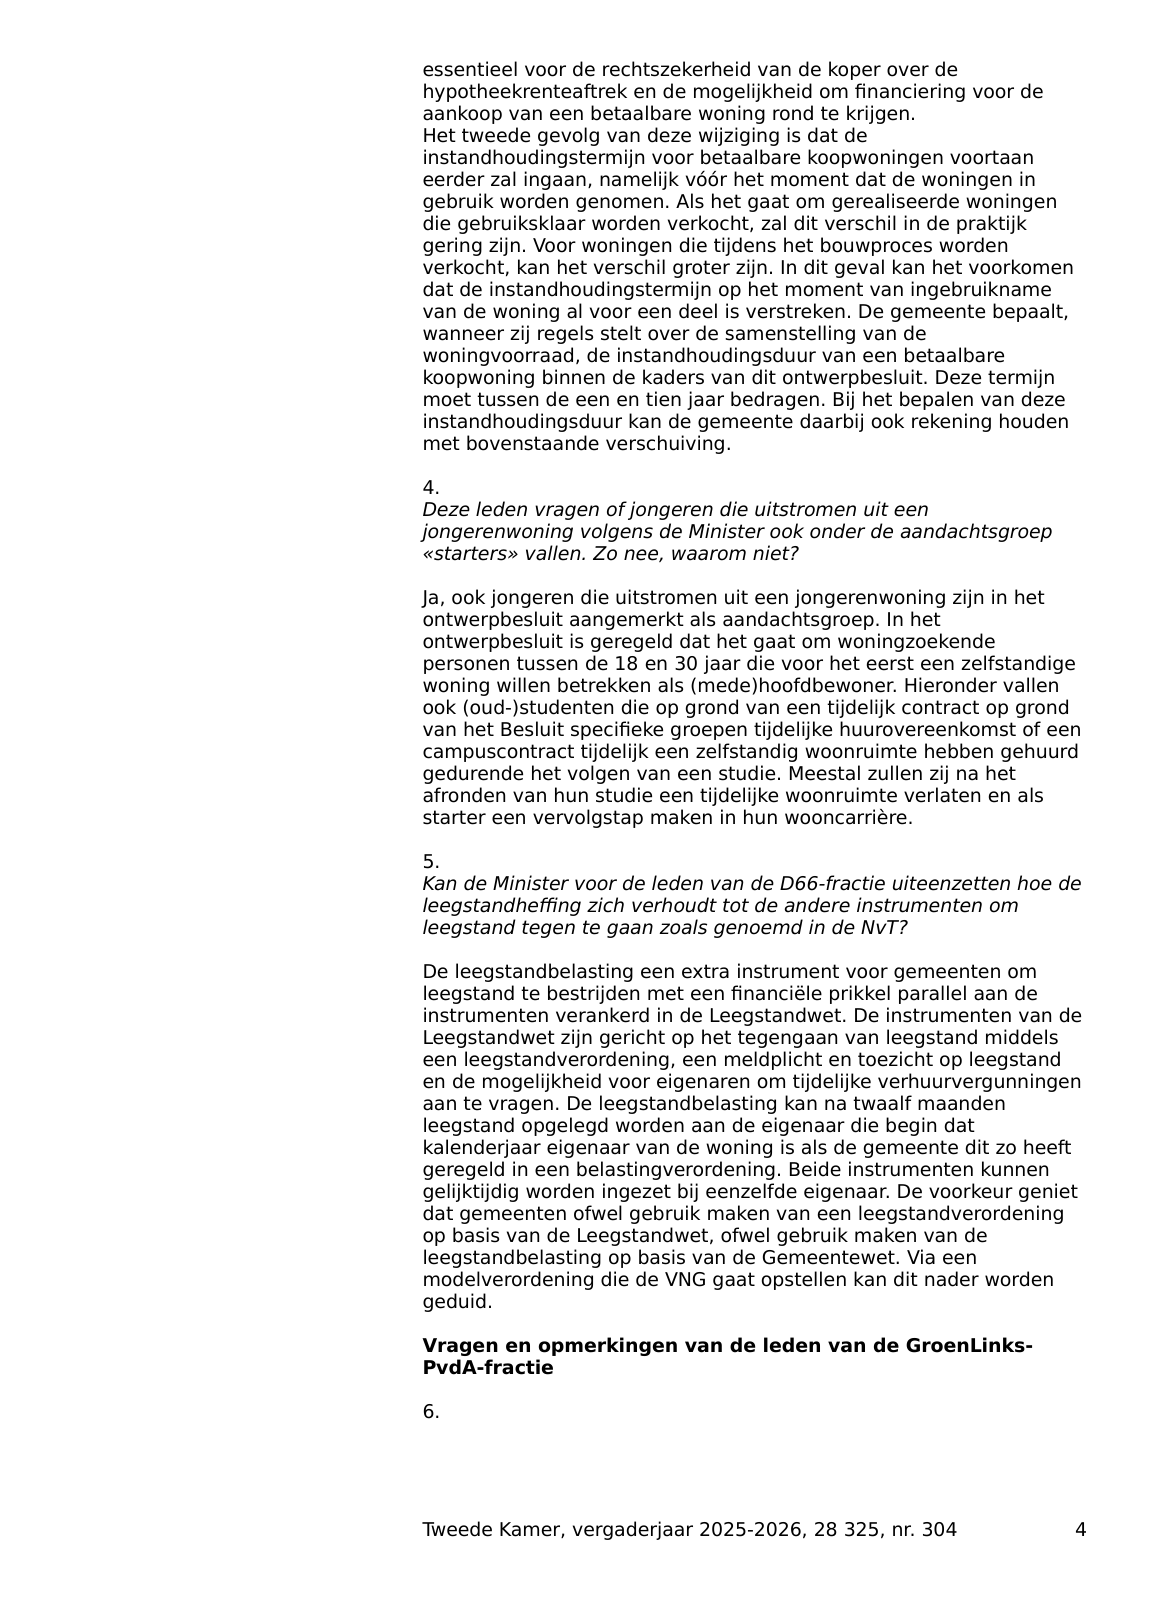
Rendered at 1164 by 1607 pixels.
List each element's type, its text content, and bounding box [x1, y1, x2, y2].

text 5. [422, 851, 1087, 873]
text Deze leden vragen of jongeren die uitstromen uit een jongerenwoning volgens de Minister ook onder de aandachtsgroep «starters» vallen. Zo nee, waarom niet? [422, 499, 1087, 565]
text De leegstandbelasting een extra instrument voor gemeenten om leegstand te bestrijden met een financiële prikkel parallel aan de instrumenten verankerd in de Leegstandwet. De instrumenten van de Leegstandwet zijn gericht op het tegengaan van leegstand middels een leegstandverordening, een meldplicht en toezicht op leegstand en de mogelijkheid voor eigenaren om tijdelijke verhuurvergunningen aan te vragen. De leegstandbelasting kan na twaalf maanden leegstand opgelegd worden aan de eigenaar die begin dat kalenderjaar eigenaar van de woning is als de gemeente dit zo heeft geregeld in een belastingverordening. Beide instrumenten kunnen gelijktijdig worden ingezet bij eenzelfde eigenaar. De voorkeur geniet dat gemeenten ofwel gebruik maken van een leegstandverordening op basis van de Leegstandwet, ofwel gebruik maken van de leegstandbelasting op basis van de Gemeentewet. Via een modelverordening die de VNG gaat opstellen kan dit nader worden geduid. [422, 961, 1087, 1313]
text Kan de Minister voor de leden van de D66-fractie uiteenzetten hoe de leegstandheffing zich verhoudt tot de andere instrumenten om leegstand tegen te gaan zoals genoemd in de NvT? [422, 873, 1087, 939]
text Het tweede gevolg van deze wijziging is dat de instandhoudingstermijn voor betaalbare koopwoningen voortaan eerder zal ingaan, namelijk vóór het moment dat de woningen in gebruik worden genomen. Als het gaat om gerealiseerde woningen die gebruiksklaar worden verkocht, zal dit verschil in de praktijk gering zijn. Voor woningen die tijdens het bouwproces worden verkocht, kan het verschil groter zijn. In dit geval kan het voorkomen dat de instandhoudingstermijn op het moment van ingebruikname van de woning al voor een deel is verstreken. De gemeente bepaalt, wanneer zij regels stelt over de samenstelling van de woningvoorraad, de instandhoudingsduur van een betaalbare koopwoning binnen de kaders van dit ontwerpbesluit. Deze termijn moet tussen de een en tien jaar bedragen. Bij het bepalen van deze instandhoudingsduur kan de gemeente daarbij ook rekening houden met bovenstaande verschuiving. [422, 125, 1087, 455]
text Ja, ook jongeren die uitstromen uit een jongerenwoning zijn in het ontwerpbesluit aangemerkt als aandachtsgroep. In het ontwerpbesluit is geregeld dat het gaat om woningzoekende personen tussen de 18 en 30 jaar die voor het eerst een zelfstandige woning willen betrekken als (mede)hoofdbewoner. Hieronder vallen ook (oud-)studenten die op grond van een tijdelijk contract op grond van het Besluit specifieke groepen tijdelijke huurovereenkomst of een campuscontract tijdelijk een zelfstandig woonruimte hebben gehuurd gedurende het volgen van een studie. Meestal zullen zij na het afronden van hun studie een tijdelijke woonruimte verlaten en als starter een vervolgstap maken in hun wooncarrière. [422, 587, 1087, 829]
subtitle Vragen en opmerkingen van de leden van de GroenLinks-PvdA-fractie [422, 1335, 1087, 1379]
text 6. [422, 1401, 1087, 1423]
text 4. [422, 477, 1087, 499]
text essentieel voor de rechtszekerheid van de koper over de hypotheekrenteaftrek en de mogelijkheid om financiering voor de aankoop van een betaalbare woning rond te krijgen. [422, 59, 1087, 125]
